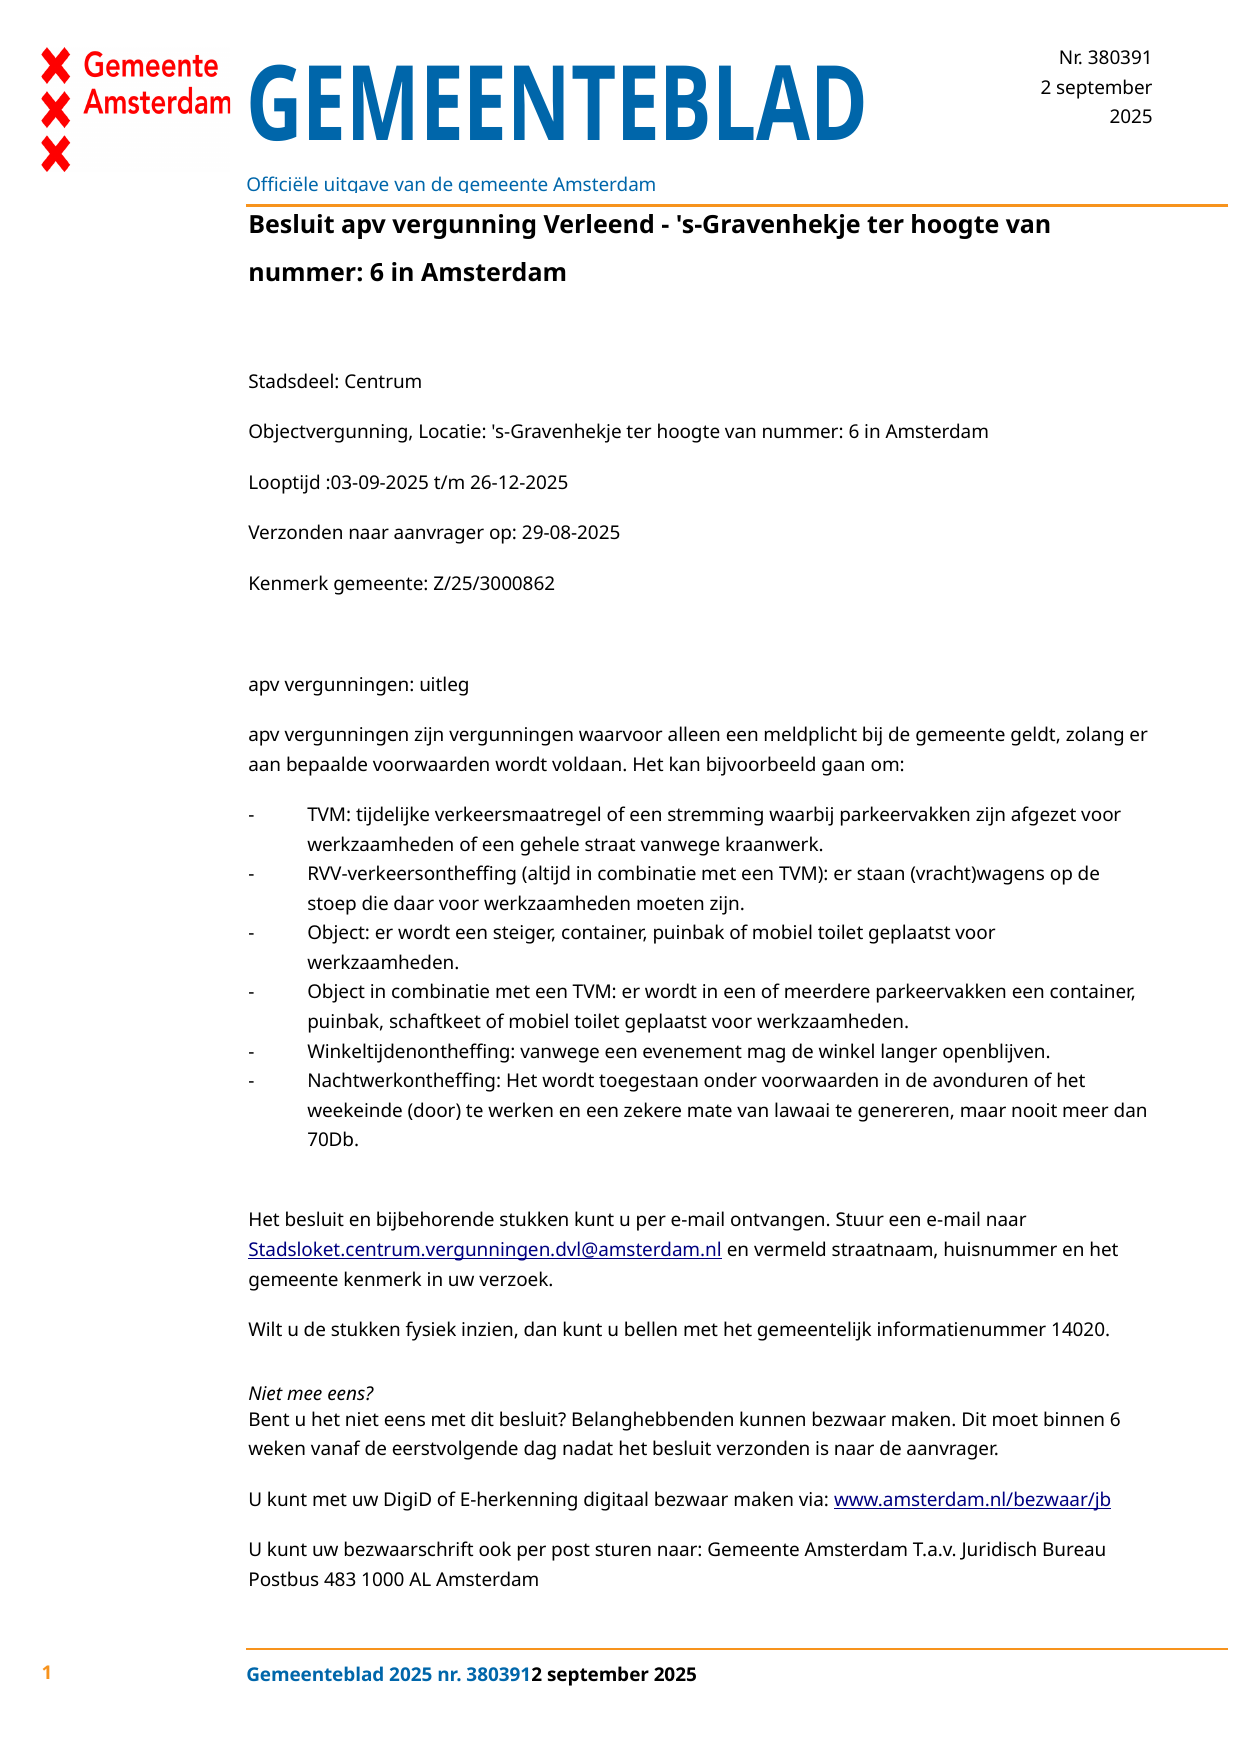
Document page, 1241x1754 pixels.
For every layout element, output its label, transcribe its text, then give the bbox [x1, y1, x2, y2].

text Wilt u de stukken fysiek inzien, dan kunt u bellen met het gemeentelijk informatienummer 14020. [248, 1316, 1152, 1342]
text Bent u het niet eens met dit besluit? Belanghebbenden kunnen bezwaar maken. Dit moet binnen 6 weken vanaf de eerstvolgende dag nadat het besluit verzonden is naar de aanvrager. [248, 1406, 1152, 1461]
text Objectvergunning, Locatie: 's-Gravenhekje ter hoogte van nummer: 6 in Amsterdam [248, 419, 1152, 444]
text Het besluit en bijbehorende stukken kunt u per e-mail ontvangen. Stuur een e-mail naar Stadsloket.centrum.vergunningen.dvl@amsterdam.nl en vermeld straatnaam, huisnummer en het gemeente kenmerk in uw verzoek. [248, 1207, 1152, 1292]
text Niet mee eens? [248, 1380, 1152, 1406]
text U kunt met uw DigiD of E-herkenning digitaal bezwaar maken via: www.amsterdam.nl/bezwaar/jb [248, 1486, 1152, 1512]
text U kunt uw bezwaarschrift ook per post sturen naar: Gemeente Amsterdam T.a.v. Juridisch Bureau Postbus 483 1000 AL Amsterdam [248, 1536, 1152, 1592]
list Object: er wordt een steiger, container, puinbak of mobiel toilet geplaatst voor werkzaamheden. [248, 919, 1152, 975]
list Winkeltijdenontheffing: vanwege een evenement mag de winkel langer openblijven. [248, 1038, 1152, 1064]
text Stadsdeel: Centrum [248, 368, 1152, 394]
text Kenmerk gemeente: Z/25/3000862 [248, 570, 1152, 596]
text apv vergunningen zijn vergunningen waarvoor alleen een meldplicht bij de gemeente geldt, zolang er aan bepaalde voorwaarden wordt voldaan. Het kan bijvoorbeeld gaan om: [248, 721, 1152, 777]
list Nachtwerkontheffing: Het wordt toegestaan onder voorwaarden in de avonduren of het weekeinde (door) te werken en een zekere mate van lawaai te genereren, maar nooit meer dan 70Db. [248, 1067, 1152, 1152]
text Verzonden naar aanvrager op: 29-08-2025 [248, 519, 1152, 545]
text apv vergunningen: uitleg [248, 671, 1152, 697]
text Looptijd :03-09-2025 t/m 26-12-2025 [248, 469, 1152, 495]
list RVV-verkeersontheffing (altijd in combinatie met een TVM): er staan (vracht)wagens op de stoep die daar voor werkzaamheden moeten zijn. [248, 860, 1152, 916]
list TVM: tijdelijke verkeersmaatregel of een stremming waarbij parkeervakken zijn afgezet voor werkzaamheden of een gehele straat vanwege kraanwerk. [248, 801, 1152, 857]
picture [41, 47, 231, 172]
text Besluit apv vergunning Verleend - 's-Gravenhekje ter hoogte van nummer: 6 in Amsterdam [248, 207, 1152, 288]
list Object in combinatie met een TVM: er wordt in een of meerdere parkeervakken een container, puinbak, schaftkeet of mobiel toilet geplaatst voor werkzaamheden. [248, 979, 1152, 1034]
